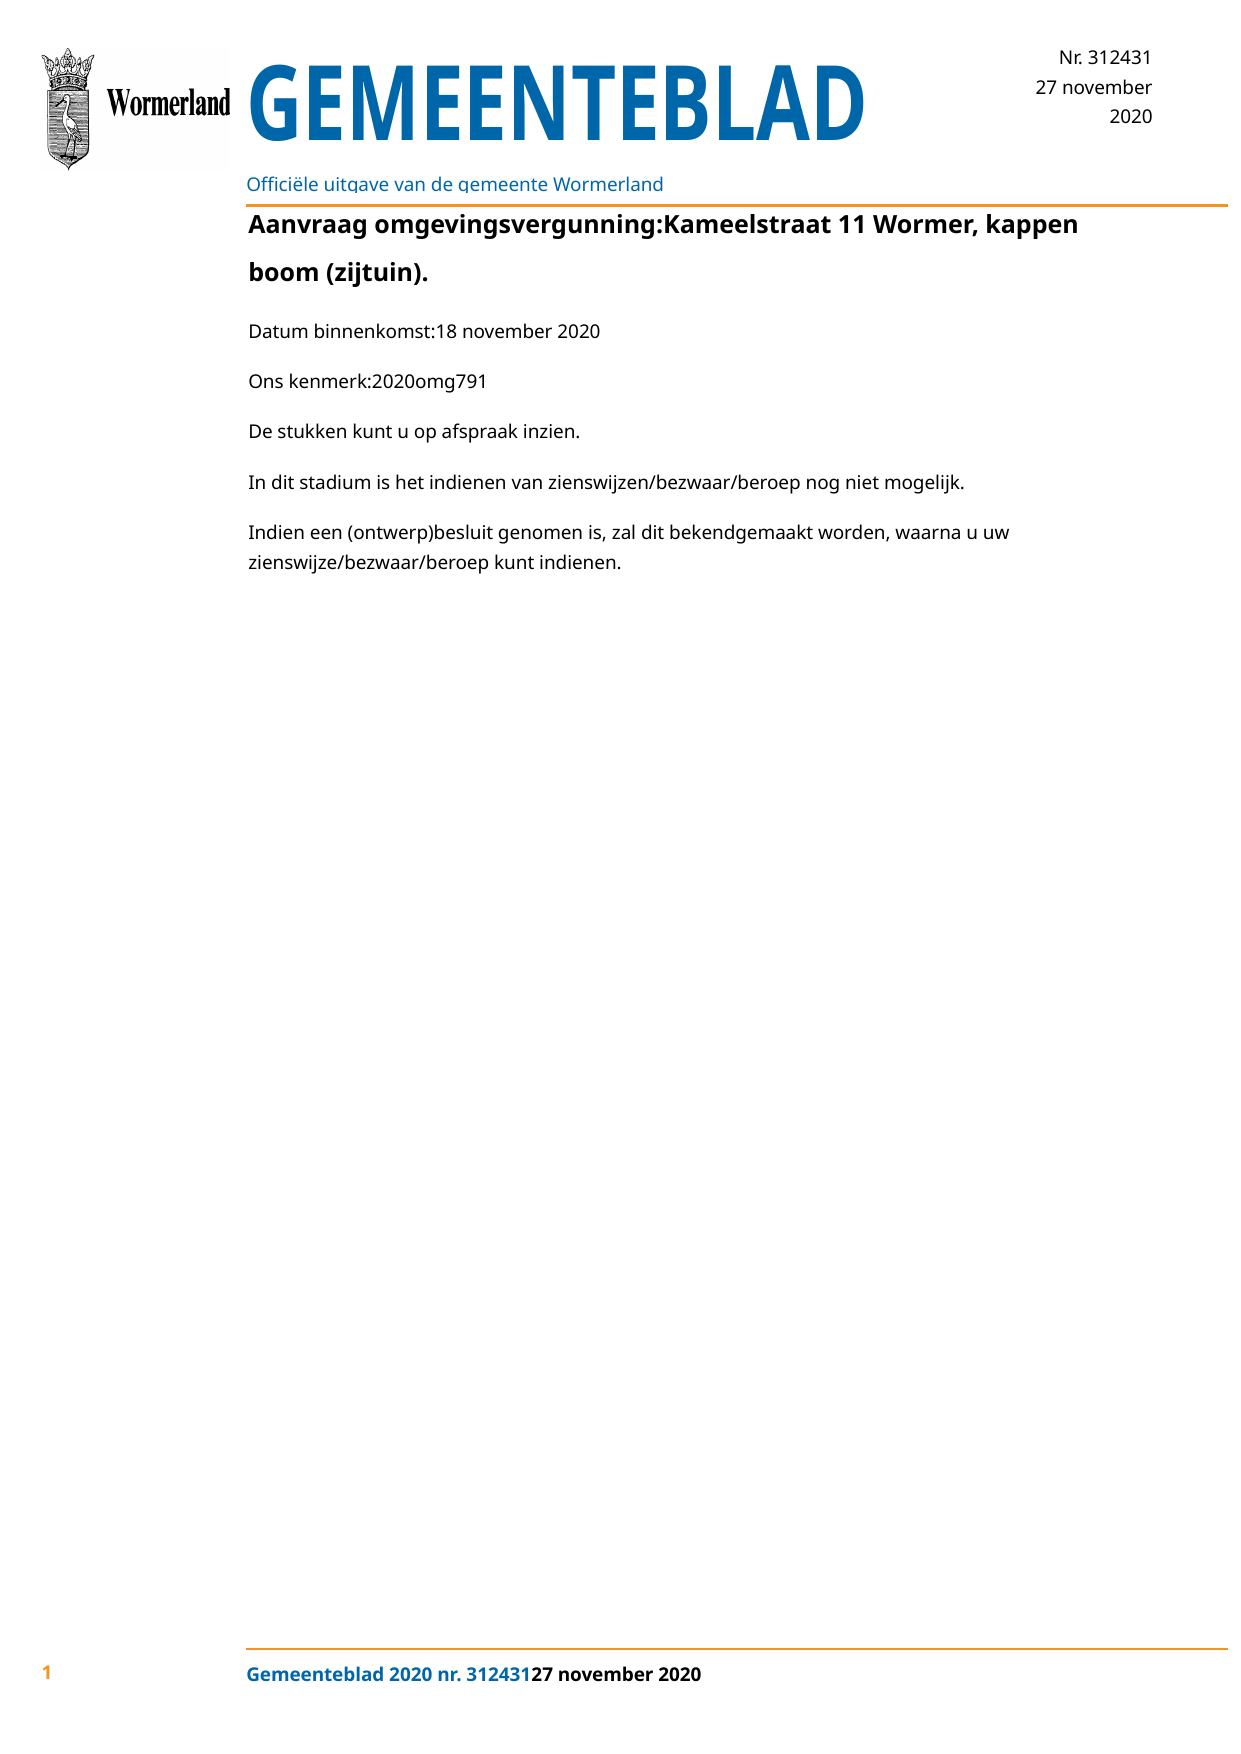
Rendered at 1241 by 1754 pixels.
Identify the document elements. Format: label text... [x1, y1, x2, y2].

text In dit stadium is het indienen van zienswijzen/bezwaar/beroep nog niet mogelijk. [248, 469, 1152, 495]
text Indien een (ontwerp)besluit genomen is, zal dit bekendgemaakt worden, waarna u uw zienswijze/bezwaar/beroep kunt indienen. [248, 519, 1152, 575]
text Datum binnenkomst:18 november 2020 [248, 318, 1152, 344]
text De stukken kunt u op afspraak inzien. [248, 419, 1152, 444]
text Ons kenmerk:2020omg791 [248, 368, 1152, 394]
picture [41, 47, 231, 172]
text Aanvraag omgevingsvergunning:Kameelstraat 11 Wormer, kappen boom (zijtuin). [248, 207, 1152, 288]
